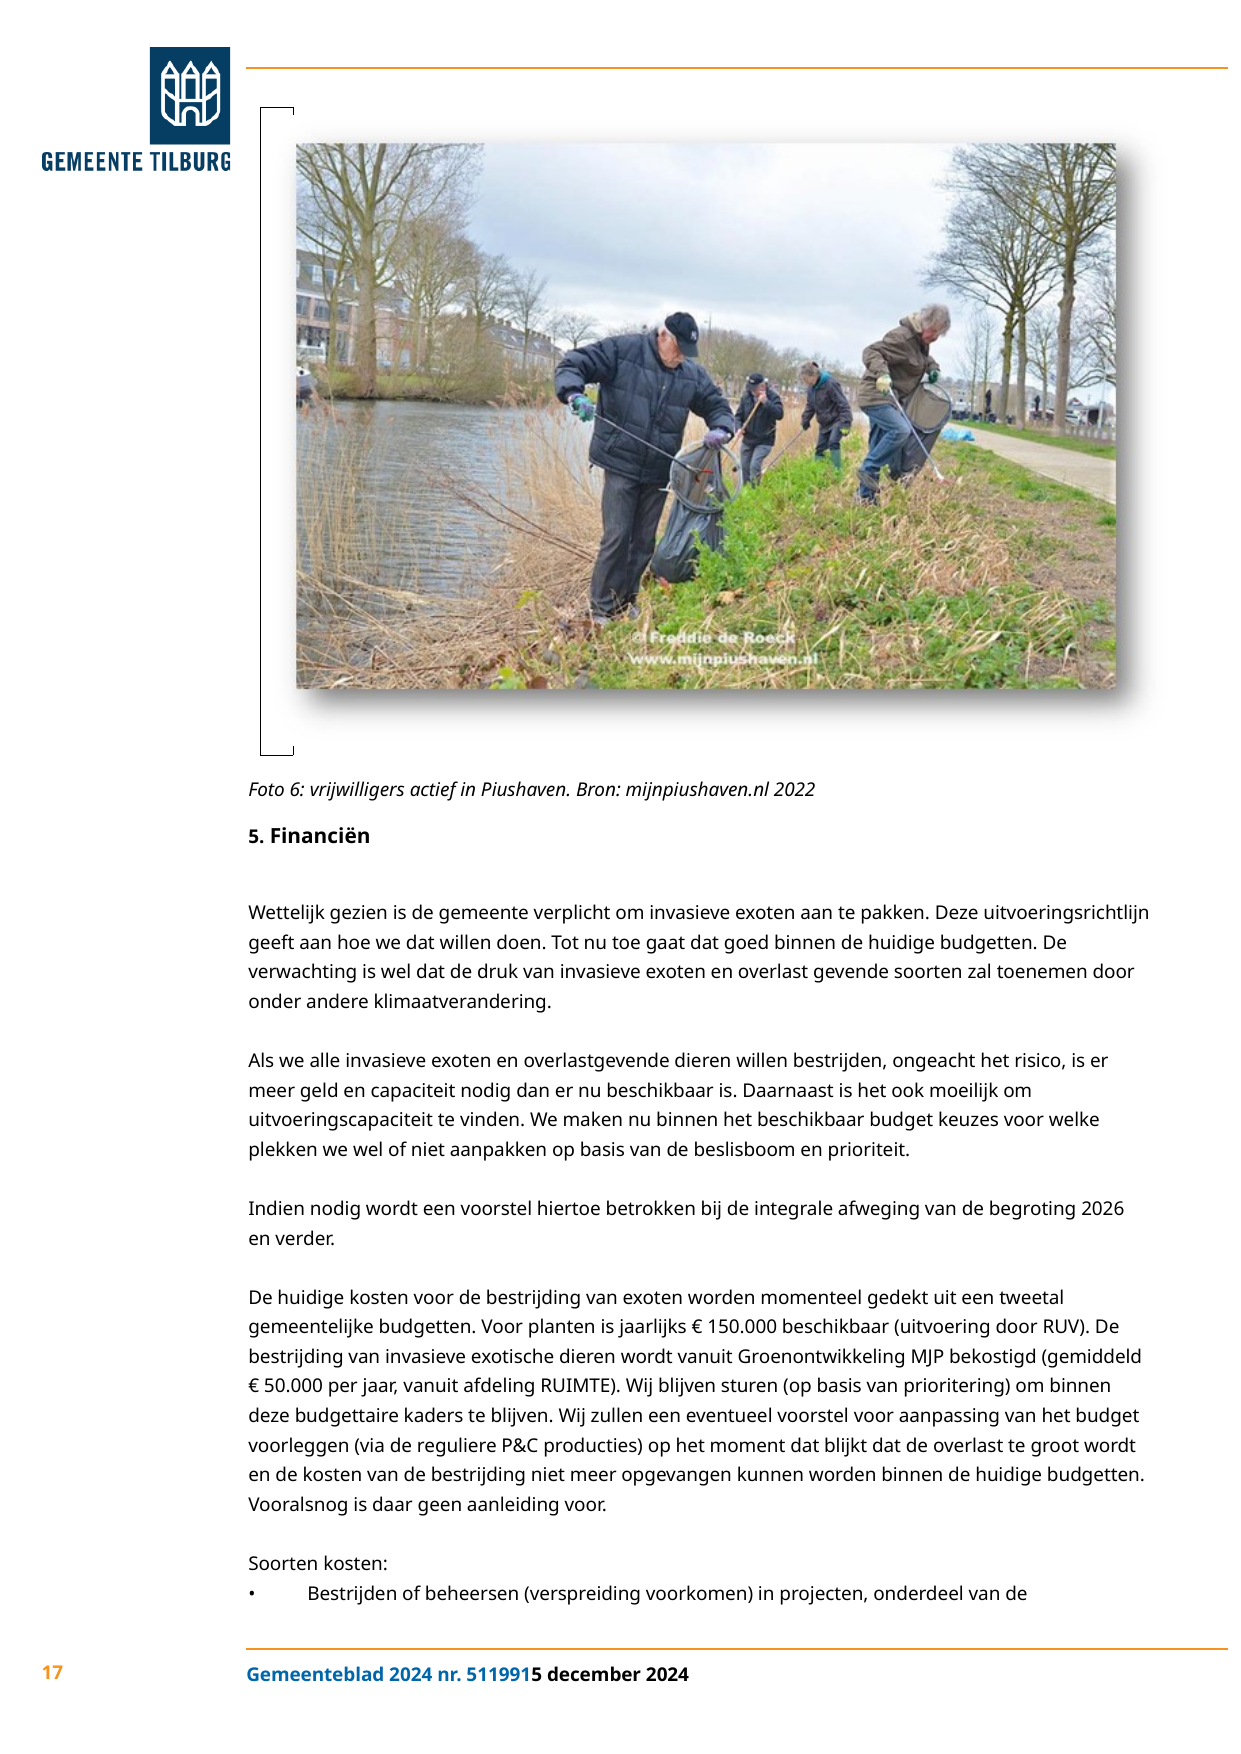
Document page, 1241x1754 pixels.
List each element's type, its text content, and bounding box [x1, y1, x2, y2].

text 5. Financiën [248, 822, 1152, 850]
text Foto 6: vrijwilligers actief in Piushaven. Bron: mijnpiushaven.nl 2022 [248, 776, 1152, 802]
text Soorten kosten: [248, 1550, 1152, 1576]
text Als we alle invasieve exoten en overlastgevende dieren willen bestrijden, ongeacht het risico, is er meer geld en capaciteit nodig dan er nu beschikbaar is. Daarnaast is het ook moeilijk om uitvoeringscapaciteit te vinden. We maken nu binnen het beschikbaar budget keuzes voor welke plekken we wel of niet aanpakken op basis van de beslisboom en prioriteit. [248, 1047, 1152, 1162]
picture [41, 47, 231, 172]
text De huidige kosten voor de bestrijding van exoten worden momenteel gedekt uit een tweetal gemeentelijke budgetten. Voor planten is jaarlijks € 150.000 beschikbaar (uitvoering door RUV). De bestrijding van invasieve exotische dieren wordt vanuit Groenontwikkeling MJP bekostigd (gemiddeld € 50.000 per jaar, vanuit afdeling RUIMTE). Wij blijven sturen (op basis van prioritering) om binnen deze budgettaire kaders te blijven. Wij zullen een eventueel voorstel voor aanpassing van het budget voorleggen (via de reguliere P&C producties) op het moment dat blijkt dat de overlast te groot wordt en de kosten van de bestrijding niet meer opgevangen kunnen worden binnen de huidige budgetten. Vooralsnog is daar geen aanleiding voor. [248, 1284, 1152, 1517]
text Indien nodig wordt een voorstel hiertoe betrokken bij de integrale afweging van de begroting 2026 en verder. [248, 1195, 1152, 1251]
text Wettelijk gezien is de gemeente verplicht om invasieve exoten aan te pakken. Deze uitvoeringsrichtlijn geeft aan hoe we dat willen doen. Tot nu toe gaat dat goed binnen de huidige budgetten. De verwachting is wel dat de druk van invasieve exoten en overlast gevende soorten zal toenemen door onder andere klimaatverandering. [248, 899, 1152, 1014]
list Bestrijden of beheersen (verspreiding voorkomen) in projecten, onderdeel van de [248, 1580, 1152, 1606]
picture [268, 115, 1173, 746]
